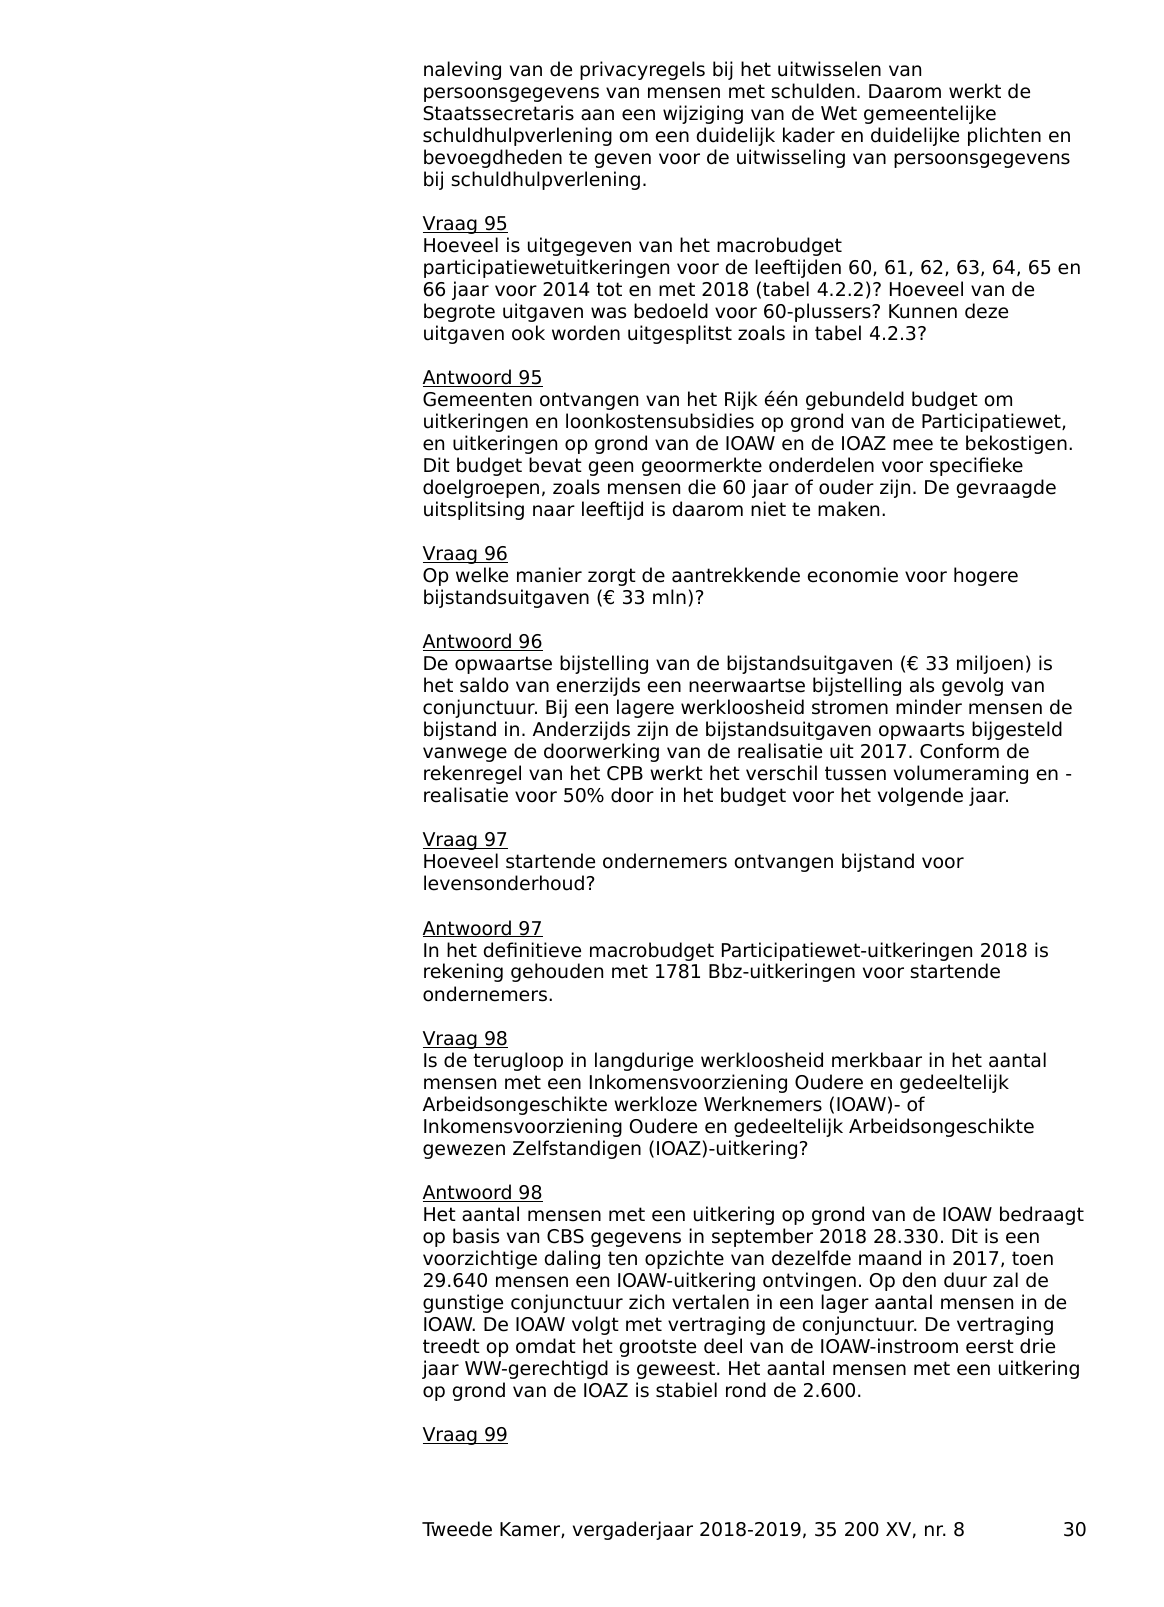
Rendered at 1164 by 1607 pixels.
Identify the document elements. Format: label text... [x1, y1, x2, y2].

text Hoeveel startende ondernemers ontvangen bijstand voor levensonderhoud? [422, 851, 1087, 895]
text Antwoord 97 [422, 917, 1087, 939]
text Op welke manier zorgt de aantrekkende economie voor hogere bijstandsuitgaven (€ 33 mln)? [422, 565, 1087, 609]
text Vraag 98 [422, 1028, 1087, 1049]
text Vraag 95 [422, 213, 1087, 235]
text Antwoord 98 [422, 1182, 1087, 1204]
text Gemeenten ontvangen van het Rijk één gebundeld budget om uitkeringen en loonkostensubsidies op grond van de Participatiewet, en uitkeringen op grond van de IOAW en de IOAZ mee te bekostigen. Dit budget bevat geen geoormerkte onderdelen voor specifieke doelgroepen, zoals mensen die 60 jaar of ouder zijn. De gevraagde uitsplitsing naar leeftijd is daarom niet te maken. [422, 389, 1087, 521]
text Vraag 99 [422, 1424, 1087, 1446]
text De opwaartse bijstelling van de bijstandsuitgaven (€ 33 miljoen) is het saldo van enerzijds een neerwaartse bijstelling als gevolg van conjunctuur. Bij een lagere werkloosheid stromen minder mensen de bijstand in. Anderzijds zijn de bijstandsuitgaven opwaarts bijgesteld vanwege de doorwerking van de realisatie uit 2017. Conform de rekenregel van het CPB werkt het verschil tussen volumeraming en -realisatie voor 50% door in het budget voor het volgende jaar. [422, 653, 1087, 807]
text Hoeveel is uitgegeven van het macrobudget participatiewetuitkeringen voor de leeftijden 60, 61, 62, 63, 64, 65 en 66 jaar voor 2014 tot en met 2018 (tabel 4.2.2)? Hoeveel van de begrote uitgaven was bedoeld voor 60-plussers? Kunnen deze uitgaven ook worden uitgesplitst zoals in tabel 4.2.3? [422, 235, 1087, 345]
text naleving van de privacyregels bij het uitwisselen van persoonsgegevens van mensen met schulden. Daarom werkt de Staatssecretaris aan een wijziging van de Wet gemeentelijke schuldhulpverlening om een duidelijk kader en duidelijke plichten en bevoegdheden te geven voor de uitwisseling van persoonsgegevens bij schuldhulpverlening. [422, 59, 1087, 191]
text Vraag 97 [422, 829, 1087, 851]
text Antwoord 95 [422, 367, 1087, 389]
text Is de terugloop in langdurige werkloosheid merkbaar in het aantal mensen met een Inkomensvoorziening Oudere en gedeeltelijk Arbeidsongeschikte werkloze Werknemers (IOAW)- of Inkomensvoorziening Oudere en gedeeltelijk Arbeidsongeschikte gewezen Zelfstandigen (IOAZ)-uitkering? [422, 1049, 1087, 1159]
text Vraag 96 [422, 543, 1087, 565]
text In het definitieve macrobudget Participatiewet-uitkeringen 2018 is rekening gehouden met 1781 Bbz-uitkeringen voor startende ondernemers. [422, 939, 1087, 1005]
text Het aantal mensen met een uitkering op grond van de IOAW bedraagt op basis van CBS gegevens in september 2018 28.330. Dit is een voorzichtige daling ten opzichte van dezelfde maand in 2017, toen 29.640 mensen een IOAW-uitkering ontvingen. Op den duur zal de gunstige conjunctuur zich vertalen in een lager aantal mensen in de IOAW. De IOAW volgt met vertraging de conjunctuur. De vertraging treedt op omdat het grootste deel van de IOAW-instroom eerst drie jaar WW-gerechtigd is geweest. Het aantal mensen met een uitkering op grond van de IOAZ is stabiel rond de 2.600. [422, 1204, 1087, 1401]
text Antwoord 96 [422, 631, 1087, 653]
